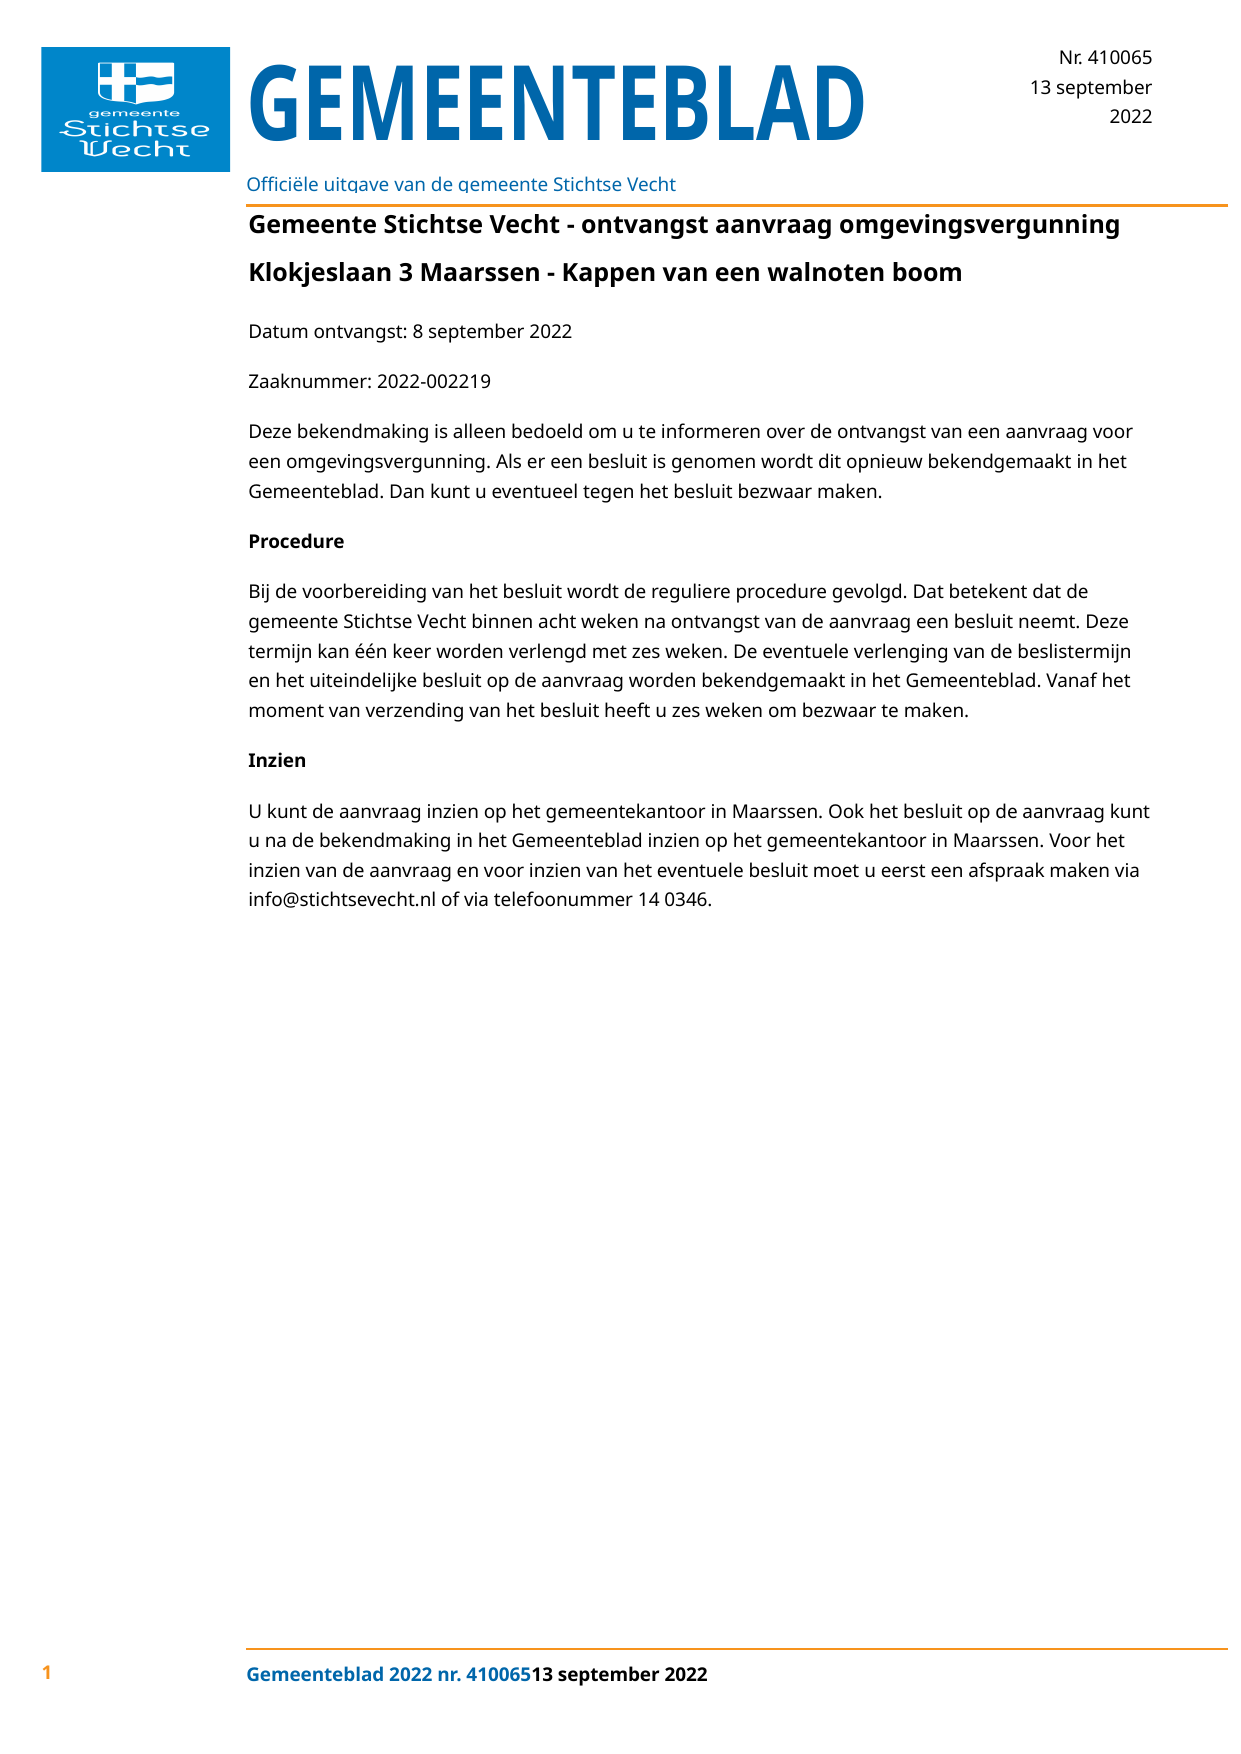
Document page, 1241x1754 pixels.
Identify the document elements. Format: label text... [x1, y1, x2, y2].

text Inzien [248, 747, 1152, 773]
text Procedure [248, 528, 1152, 554]
text Deze bekendmaking is alleen bedoeld om u te informeren over de ontvangst van een aanvraag voor een omgevingsvergunning. Als er een besluit is genomen wordt dit opnieuw bekendgemaakt in het Gemeenteblad. Dan kunt u eventueel tegen het besluit bezwaar maken. [248, 419, 1152, 504]
picture [137, 63, 174, 103]
text Bij de voorbereiding van het besluit wordt de reguliere procedure gevolgd. Dat betekent dat de gemeente Stichtse Vecht binnen acht weken na ontvangst van de aanvraag een besluit neemt. Deze termijn kan één keer worden verlengd met zes weken. De eventuele verlenging van de beslistermijn en het uiteindelijke besluit op de aanvraag worden bekendgemaakt in het Gemeenteblad. Vanaf het moment van verzending van het besluit heeft u zes weken om bezwaar te maken. [248, 579, 1152, 723]
text U kunt de aanvraag inzien op het gemeentekantoor in Maarssen. Ook het besluit op de aanvraag kunt u na de bekendmaking in het Gemeenteblad inzien op het gemeentekantoor in Maarssen. Voor het inzien van de aanvraag en voor inzien van het eventuele besluit moet u eerst een afspraak maken via info@stichtsevecht.nl of via telefoonummer 14 0346. [248, 798, 1152, 912]
picture [99, 63, 135, 101]
text Gemeente Stichtse Vecht - ontvangst aanvraag omgevingsvergunning Klokjeslaan 3 Maarssen - Kappen van een walnoten boom [248, 207, 1152, 288]
text Datum ontvangst: 8 september 2022 [248, 318, 1152, 344]
text Zaaknummer: 2022-002219 [248, 368, 1152, 394]
